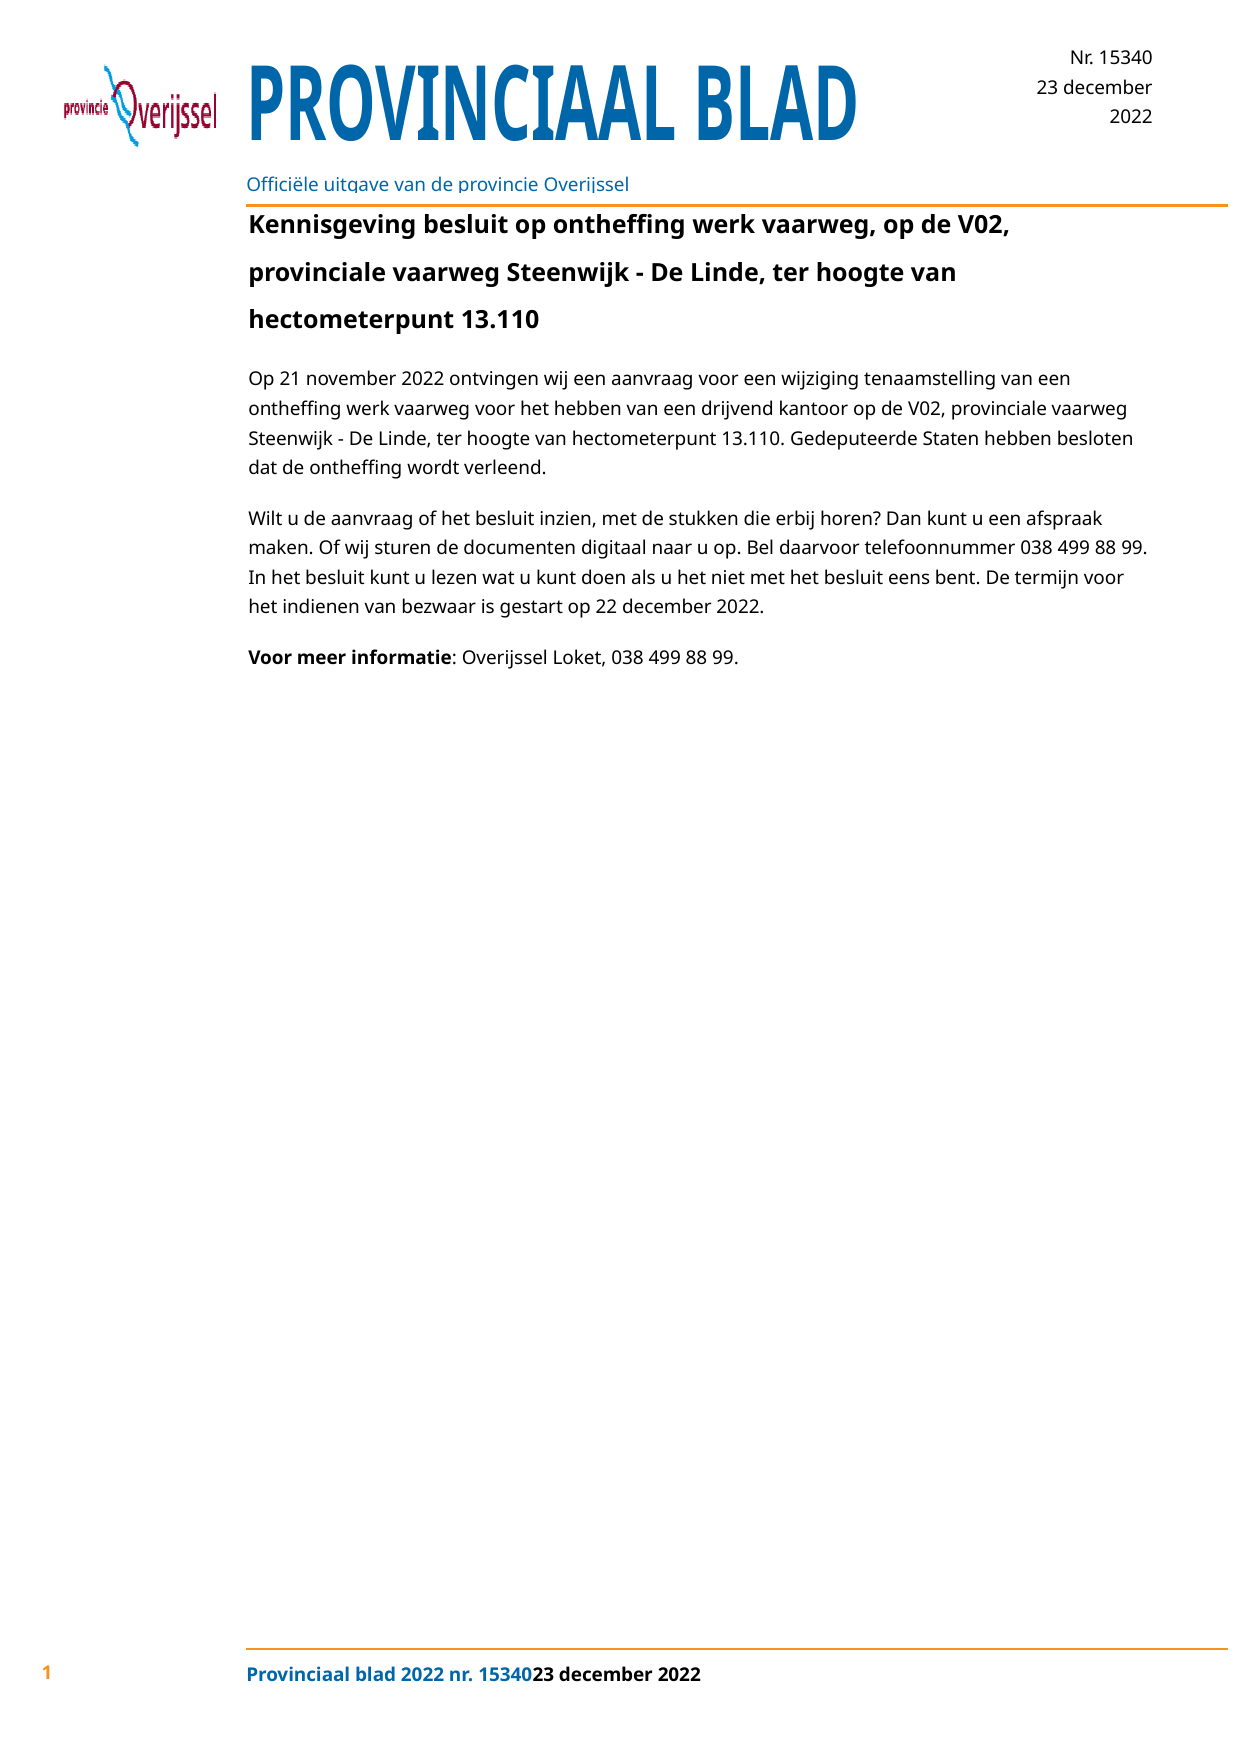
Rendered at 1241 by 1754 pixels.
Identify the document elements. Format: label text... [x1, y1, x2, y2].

text Voor meer informatie: Overijssel Loket, 038 499 88 99. [248, 644, 1152, 669]
text Wilt u de aanvraag of het besluit inzien, met de stukken die erbij horen? Dan kunt u een afspraak maken. Of wij sturen de documenten digitaal naar u op. Bel daarvoor telefoonnummer 038 499 88 99. In het besluit kunt u lezen wat u kunt doen als u het niet met het besluit eens bent. De termijn voor het indienen van bezwaar is gestart op 22 december 2022. [248, 505, 1152, 619]
text Op 21 november 2022 ontvingen wij een aanvraag voor een wijziging tenaamstelling van een ontheffing werk vaarweg voor het hebben van een drijvend kantoor op de V02, provinciale vaarweg Steenwijk - De Linde, ter hoogte van hectometerpunt 13.110. Gedeputeerde Staten hebben besloten dat de ontheffing wordt verleend. [248, 366, 1152, 480]
text Kennisgeving besluit op ontheffing werk vaarweg, op de V02, provinciale vaarweg Steenwijk - De Linde, ter hoogte van hectometerpunt 13.110 [248, 207, 1152, 336]
picture [41, 47, 231, 172]
